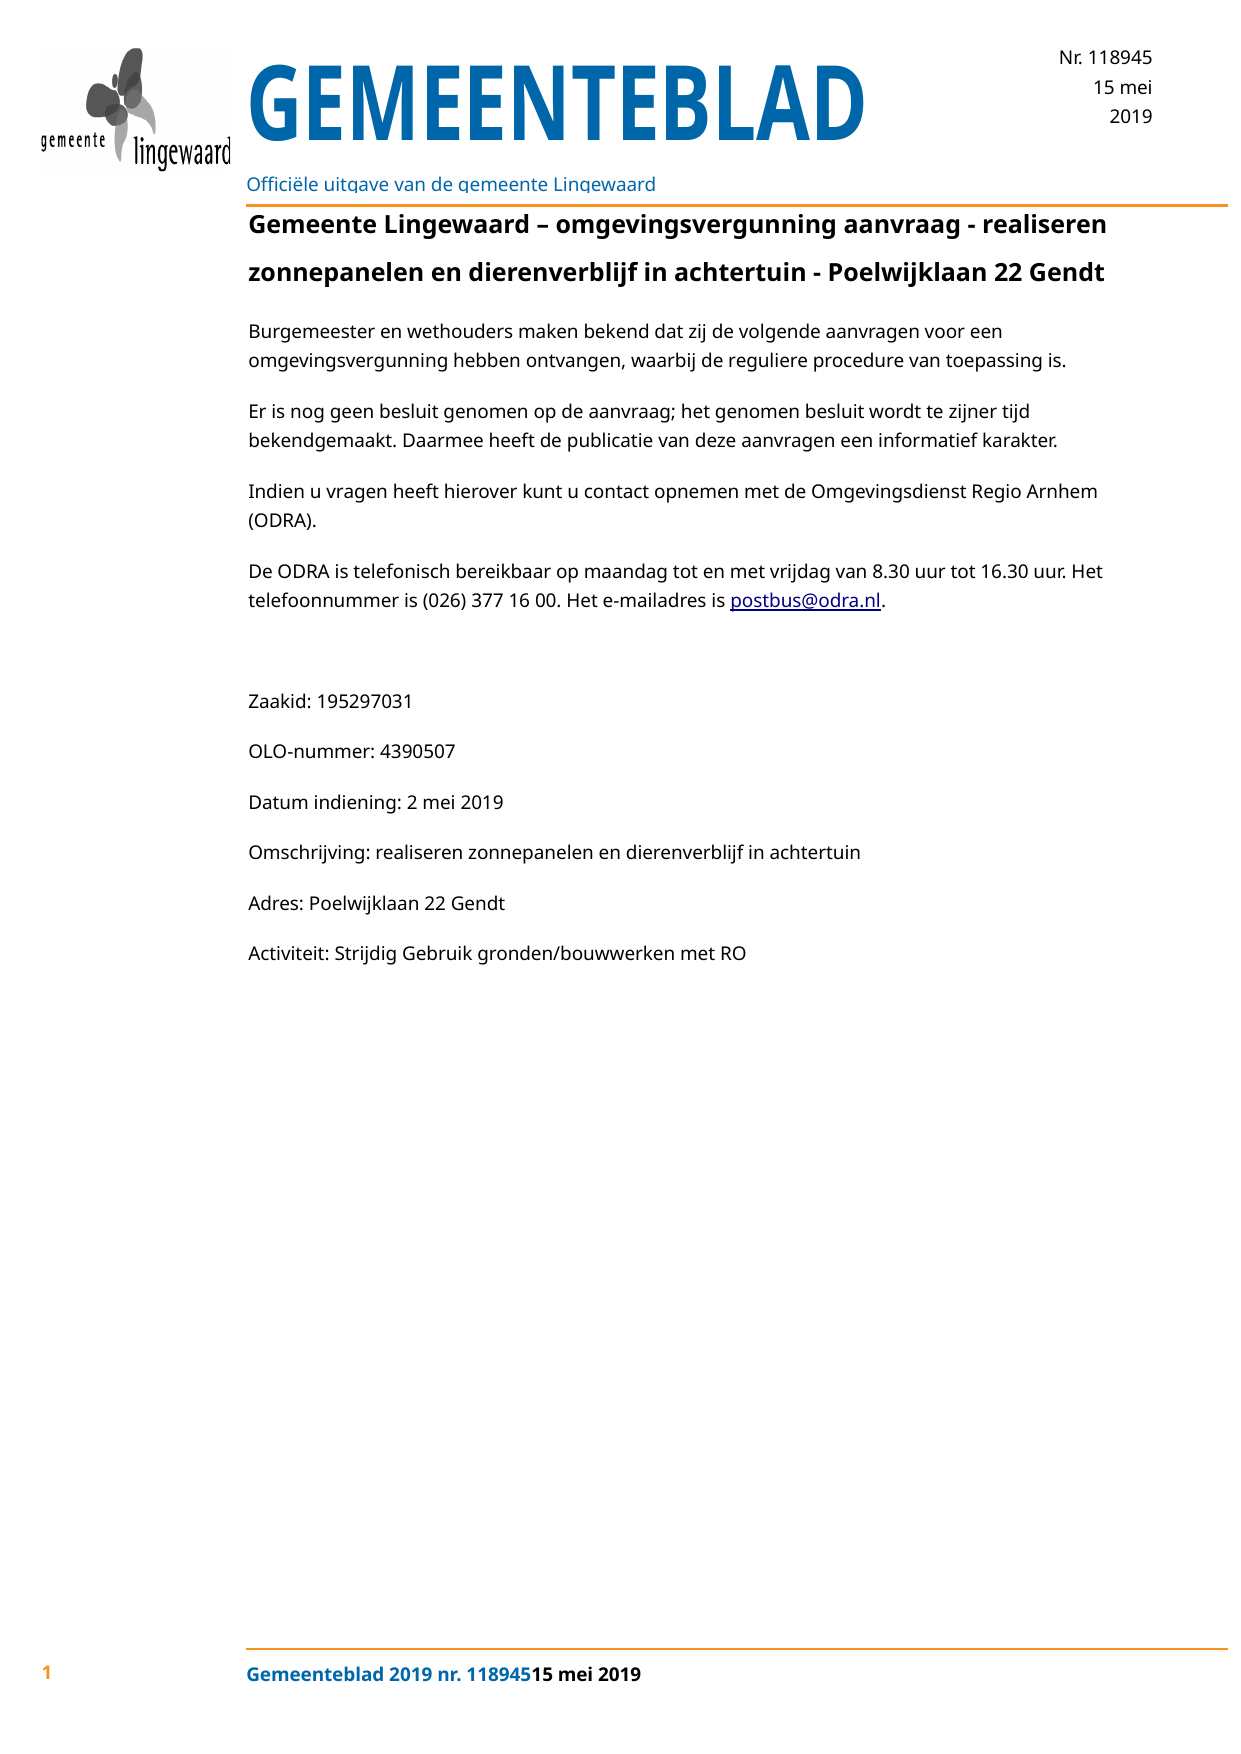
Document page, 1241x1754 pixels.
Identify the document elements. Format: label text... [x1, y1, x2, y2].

text Er is nog geen besluit genomen op de aanvraag; het genomen besluit wordt te zijner tijd bekendgemaakt. Daarmee heeft de publicatie van deze aanvragen een informatief karakter. [248, 398, 1152, 453]
text Activiteit: Strijdig Gebruik gronden/bouwwerken met RO [248, 940, 1152, 966]
text Adres: Poelwijklaan 22 Gendt [248, 890, 1152, 916]
text De ODRA is telefonisch bereikbaar op maandag tot en met vrijdag van 8.30 uur tot 16.30 uur. Het telefoonnummer is (026) 377 16 00. Het e-mailadres is postbus@odra.nl. [248, 558, 1152, 613]
text Gemeente Lingewaard – omgevingsvergunning aanvraag - realiseren zonnepanelen en dierenverblijf in achtertuin - Poelwijklaan 22 Gendt [248, 207, 1152, 288]
picture [41, 47, 231, 172]
text Burgemeester en wethouders maken bekend dat zij de volgende aanvragen voor een omgevingsvergunning hebben ontvangen, waarbij de reguliere procedure van toepassing is. [248, 318, 1152, 373]
text Zaakid: 195297031 [248, 688, 1152, 714]
text Datum indiening: 2 mei 2019 [248, 789, 1152, 815]
text OLO-nummer: 4390507 [248, 739, 1152, 764]
text Omschrijving: realiseren zonnepanelen en dierenverblijf in achtertuin [248, 839, 1152, 865]
text Indien u vragen heeft hierover kunt u contact opnemen met de Omgevingsdienst Regio Arnhem (ODRA). [248, 478, 1152, 533]
